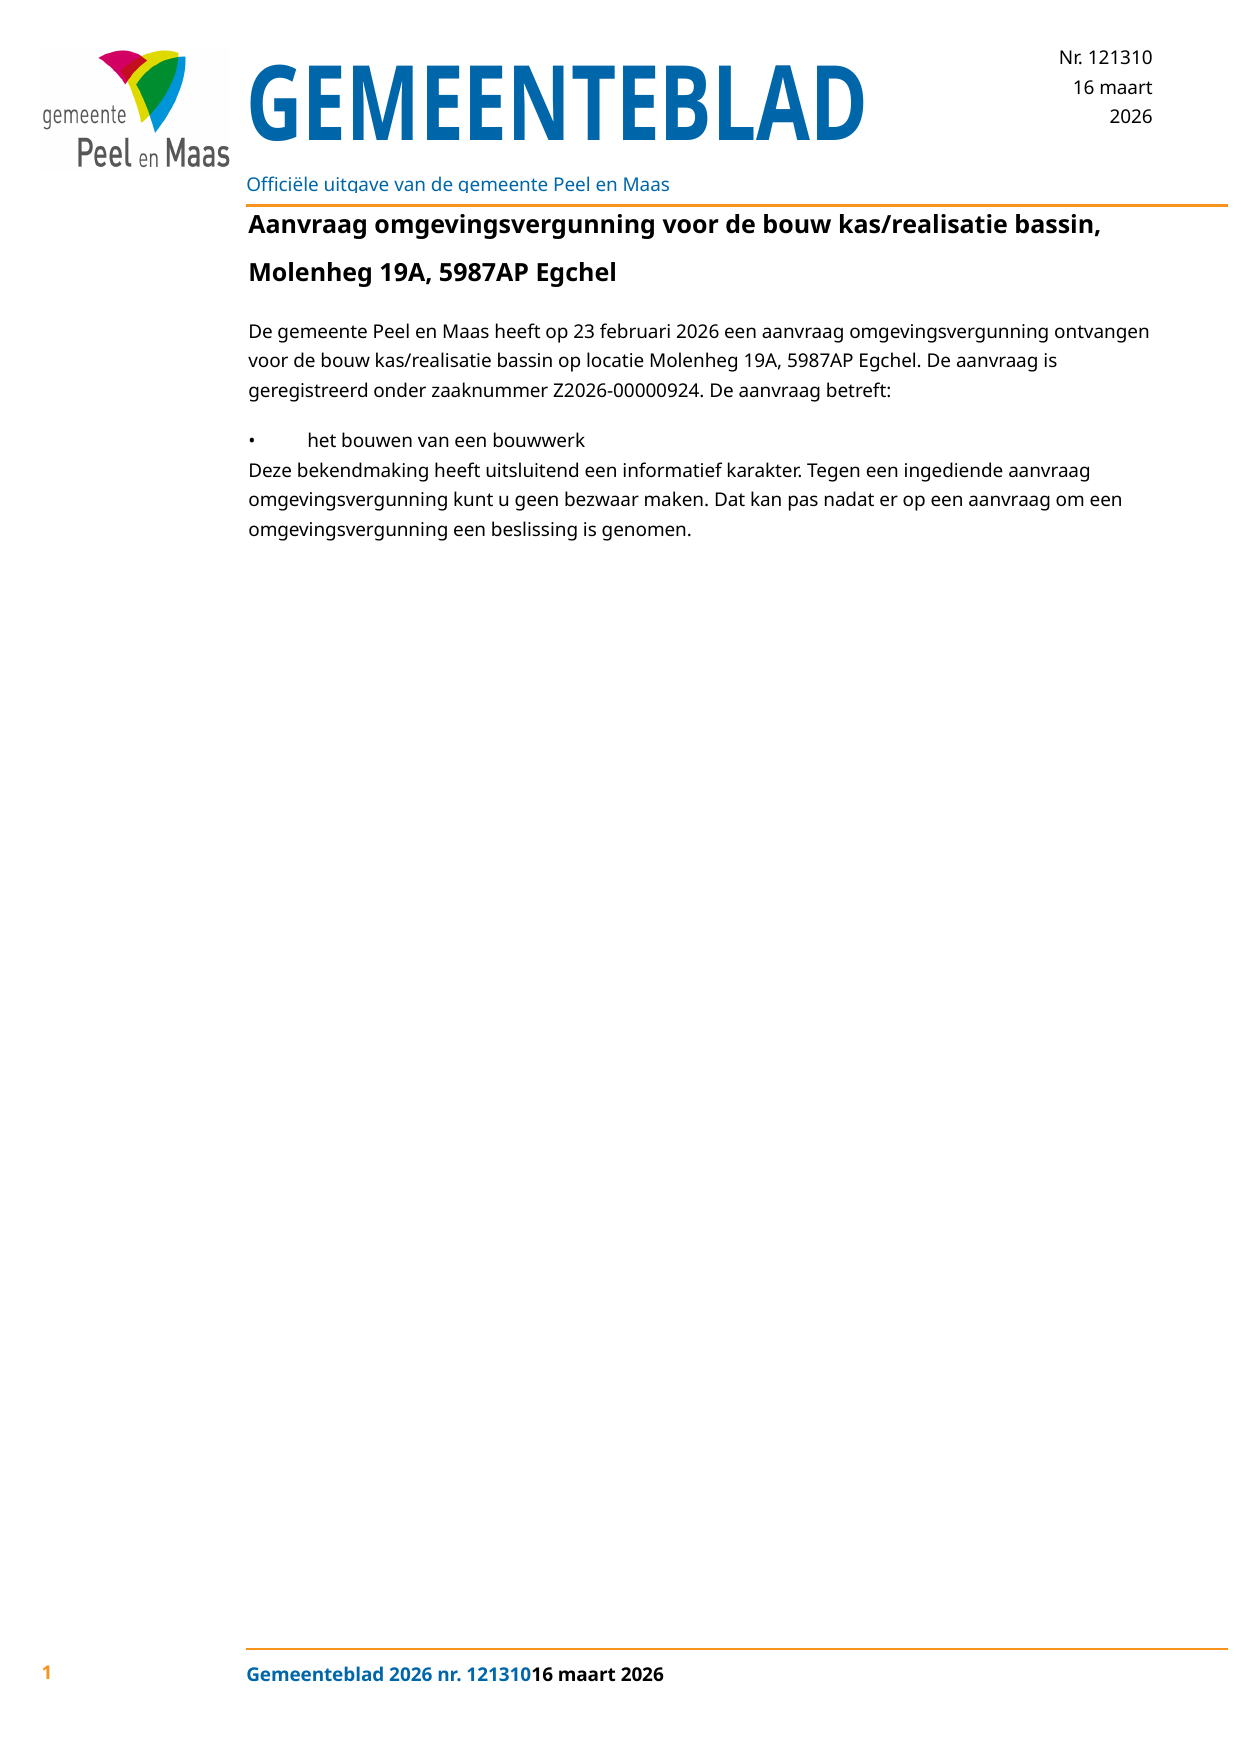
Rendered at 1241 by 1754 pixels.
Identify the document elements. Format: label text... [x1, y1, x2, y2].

picture [41, 47, 231, 172]
list het bouwen van een bouwwerk [248, 427, 1152, 453]
text De gemeente Peel en Maas heeft op 23 februari 2026 een aanvraag omgevingsvergunning ontvangen voor de bouw kas/realisatie bassin op locatie Molenheg 19A, 5987AP Egchel. De aanvraag is geregistreerd onder zaaknummer Z2026-00000924. De aanvraag betreft: [248, 318, 1152, 403]
text Deze bekendmaking heeft uitsluitend een informatief karakter. Tegen een ingediende aanvraag omgevingsvergunning kunt u geen bezwaar maken. Dat kan pas nadat er op een aanvraag om een omgevingsvergunning een beslissing is genomen. [248, 457, 1152, 542]
text Aanvraag omgevingsvergunning voor de bouw kas/realisatie bassin, Molenheg 19A, 5987AP Egchel [248, 207, 1152, 288]
